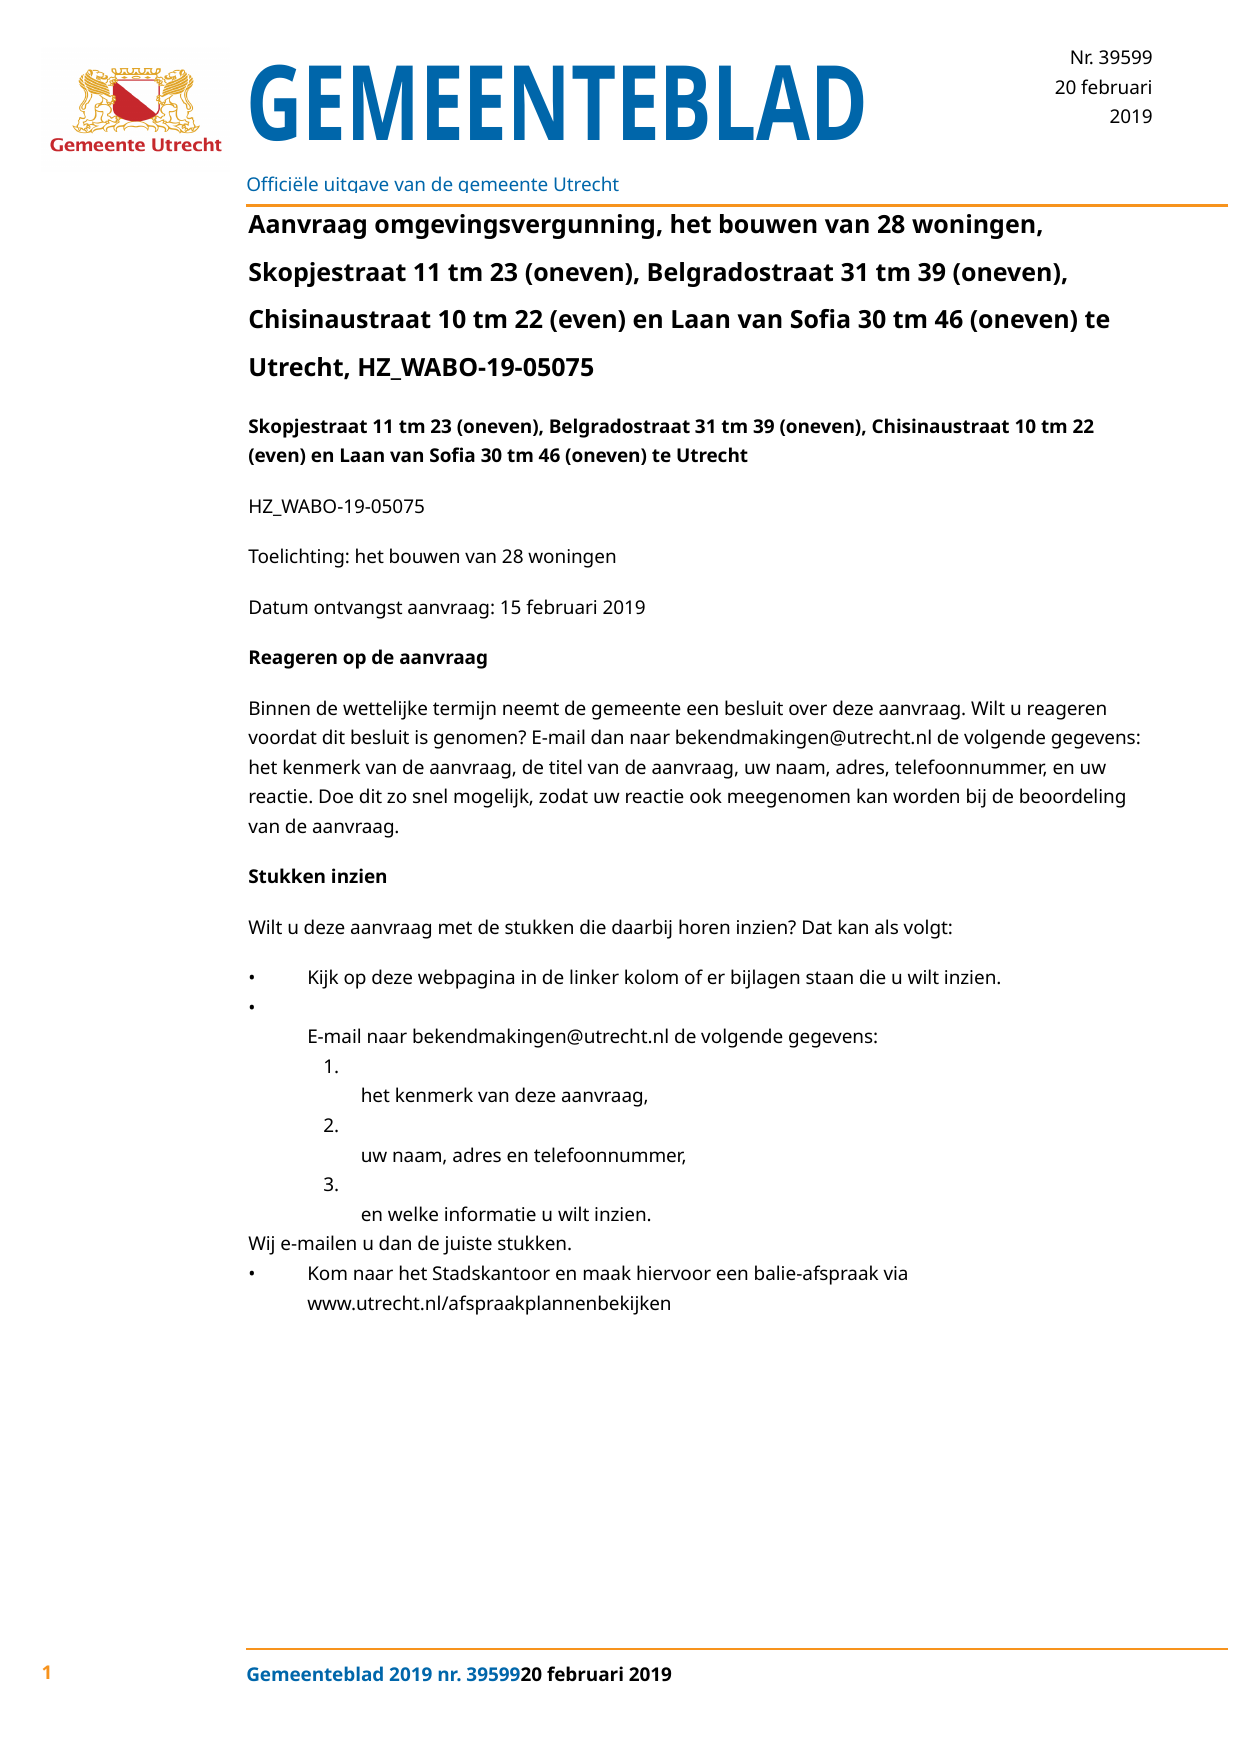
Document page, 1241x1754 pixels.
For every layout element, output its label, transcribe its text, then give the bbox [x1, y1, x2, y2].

text Skopjestraat 11 tm 23 (oneven), Belgradostraat 31 tm 39 (oneven), Chisinaustraat 10 tm 22 (even) en Laan van Sofia 30 tm 46 (oneven) te Utrecht [248, 413, 1152, 468]
text Binnen de wettelijke termijn neemt de gemeente een besluit over deze aanvraag. Wilt u reageren voordat dit besluit is genomen? E-mail dan naar bekendmakingen@utrecht.nl de volgende gegevens: het kenmerk van de aanvraag, de titel van de aanvraag, uw naam, adres, telefoonnummer, en uw reactie. Doe dit zo snel mogelijk, zodat uw reactie ook meegenomen kan worden bij de beoordeling van de aanvraag. [248, 695, 1152, 839]
list E-mail naar bekendmakingen@utrecht.nl de volgende gegevens: [248, 1023, 1152, 1049]
picture [41, 47, 231, 172]
list uw naam, adres en telefoonnummer, [323, 1142, 1152, 1168]
list en welke informatie u wilt inzien. [323, 1201, 1152, 1227]
text Stukken inzien [248, 863, 1152, 889]
list Kijk op deze webpagina in de linker kolom of er bijlagen staan die u wilt inzien. [248, 964, 1152, 990]
text Toelichting: het bouwen van 28 woningen [248, 543, 1152, 569]
text Wilt u deze aanvraag met de stukken die daarbij horen inzien? Dat kan als volgt: [248, 914, 1152, 940]
text Reageren op de aanvraag [248, 644, 1152, 670]
list Kom naar het Stadskantoor en maak hiervoor een balie-afspraak via www.utrecht.nl/afspraakplannenbekijken [248, 1260, 1152, 1316]
text Wij e-mailen u dan de juiste stukken. [248, 1231, 1152, 1256]
text Aanvraag omgevingsvergunning, het bouwen van 28 woningen, Skopjestraat 11 tm 23 (oneven), Belgradostraat 31 tm 39 (oneven), Chisinaustraat 10 tm 22 (even) en Laan van Sofia 30 tm 46 (oneven) te Utrecht, HZ_WABO-19-05075 [248, 207, 1152, 384]
list het kenmerk van deze aanvraag, [323, 1083, 1152, 1108]
text HZ_WABO-19-05075 [248, 493, 1152, 519]
text Datum ontvangst aanvraag: 15 februari 2019 [248, 594, 1152, 620]
